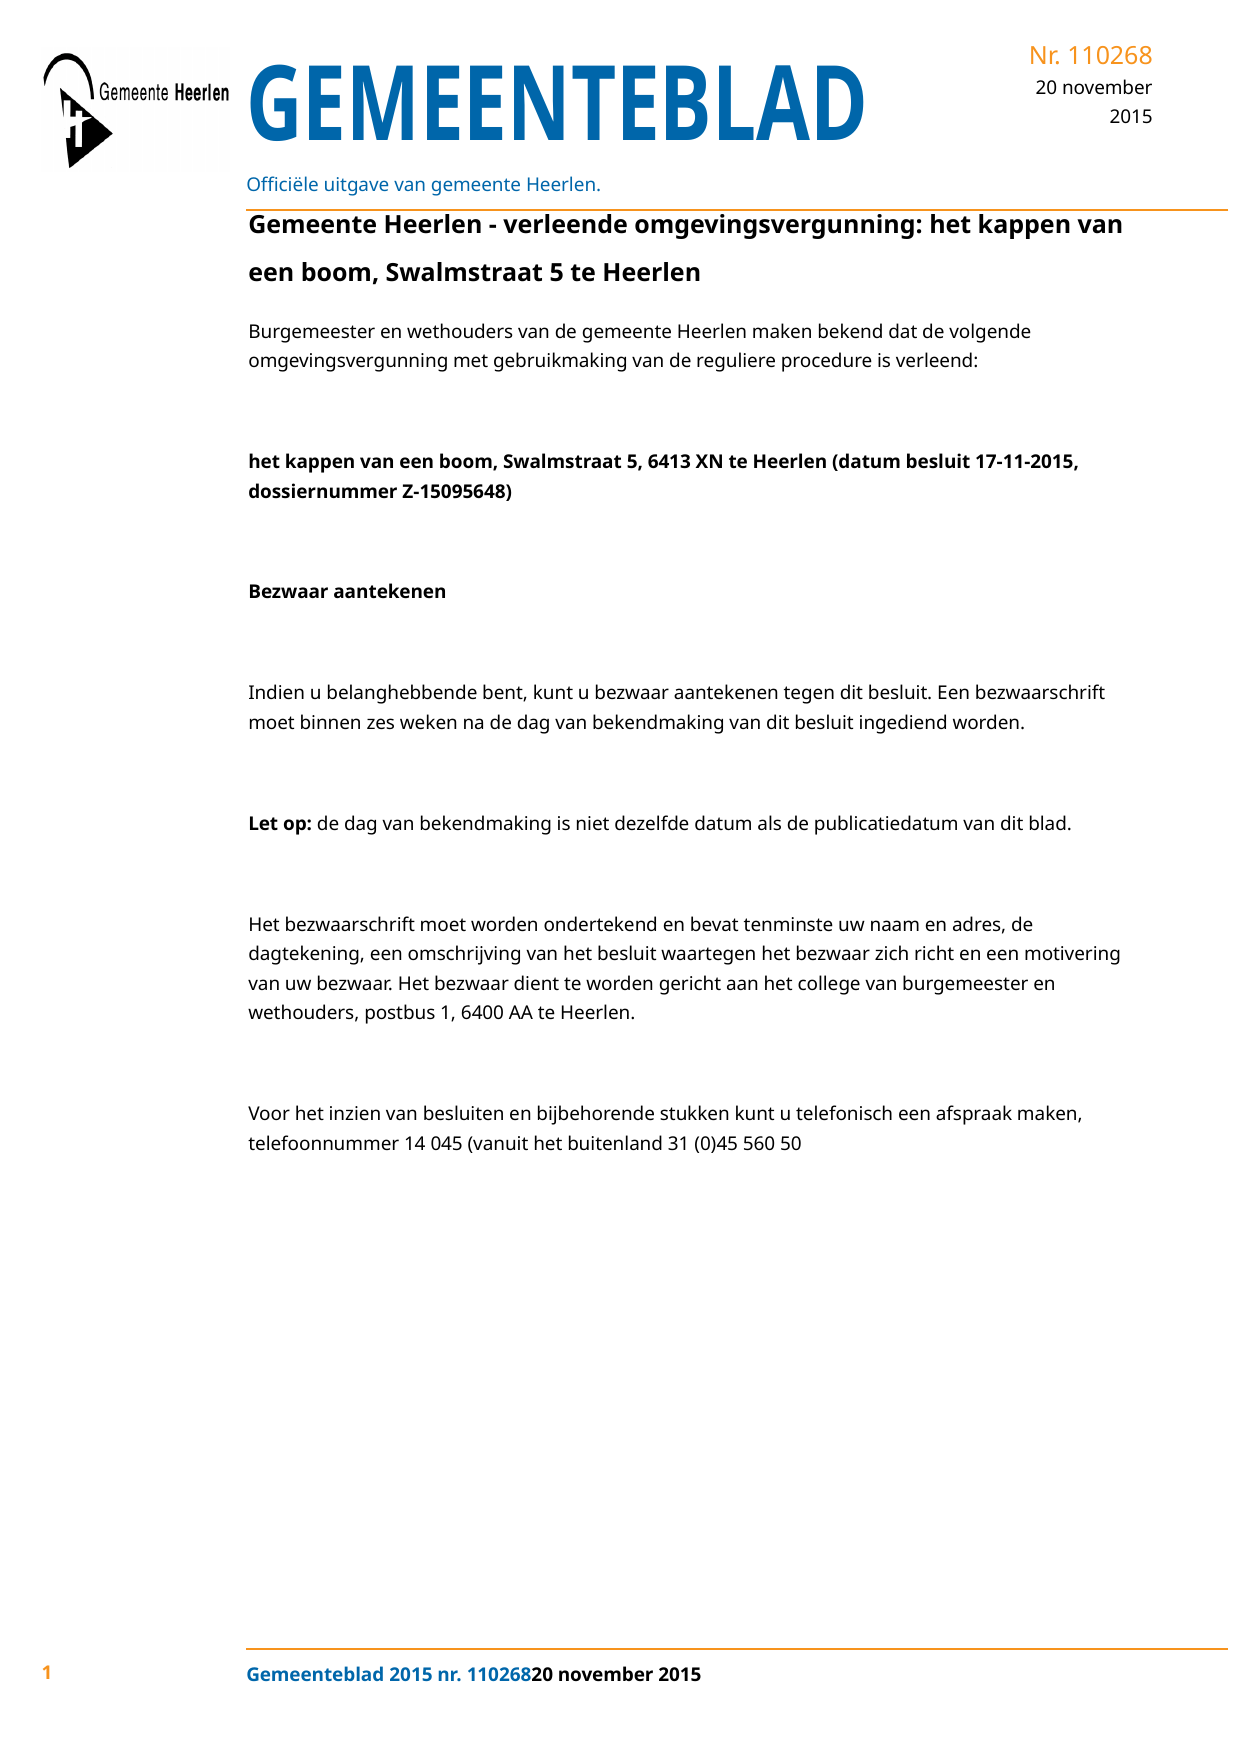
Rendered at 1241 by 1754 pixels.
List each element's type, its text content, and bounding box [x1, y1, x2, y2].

text het kappen van een boom, Swalmstraat 5, 6413 XN te Heerlen (datum besluit 17-11-2015, dossiernummer Z-15095648) [248, 448, 1152, 504]
picture [41, 47, 231, 172]
text Indien u belanghebbende bent, kunt u bezwaar aantekenen tegen dit besluit. Een bezwaarschrift moet binnen zes weken na de dag van bekendmaking van dit besluit ingediend worden. [248, 679, 1152, 735]
text Burgemeester en wethouders van de gemeente Heerlen maken bekend dat de volgende omgevingsvergunning met gebruikmaking van de reguliere procedure is verleend: [248, 318, 1152, 373]
text Gemeente Heerlen - verleende omgevingsvergunning: het kappen van een boom, Swalmstraat 5 te Heerlen [248, 211, 1152, 288]
text Voor het inzien van besluiten en bijbehorende stukken kunt u telefonisch een afspraak maken, telefoonnummer 14 045 (vanuit het buitenland 31 (0)45 560 50 [248, 1100, 1152, 1156]
text Bezwaar aantekenen [248, 579, 1152, 604]
text Let op: de dag van bekendmaking is niet dezelfde datum als de publicatiedatum van dit blad. [248, 810, 1152, 836]
text Het bezwaarschrift moet worden ondertekend en bevat tenminste uw naam en adres, de dagtekening, een omschrijving van het besluit waartegen het bezwaar zich richt en een motivering van uw bezwaar. Het bezwaar dient te worden gericht aan het college van burgemeester en wethouders, postbus 1, 6400 AA te Heerlen. [248, 911, 1152, 1025]
